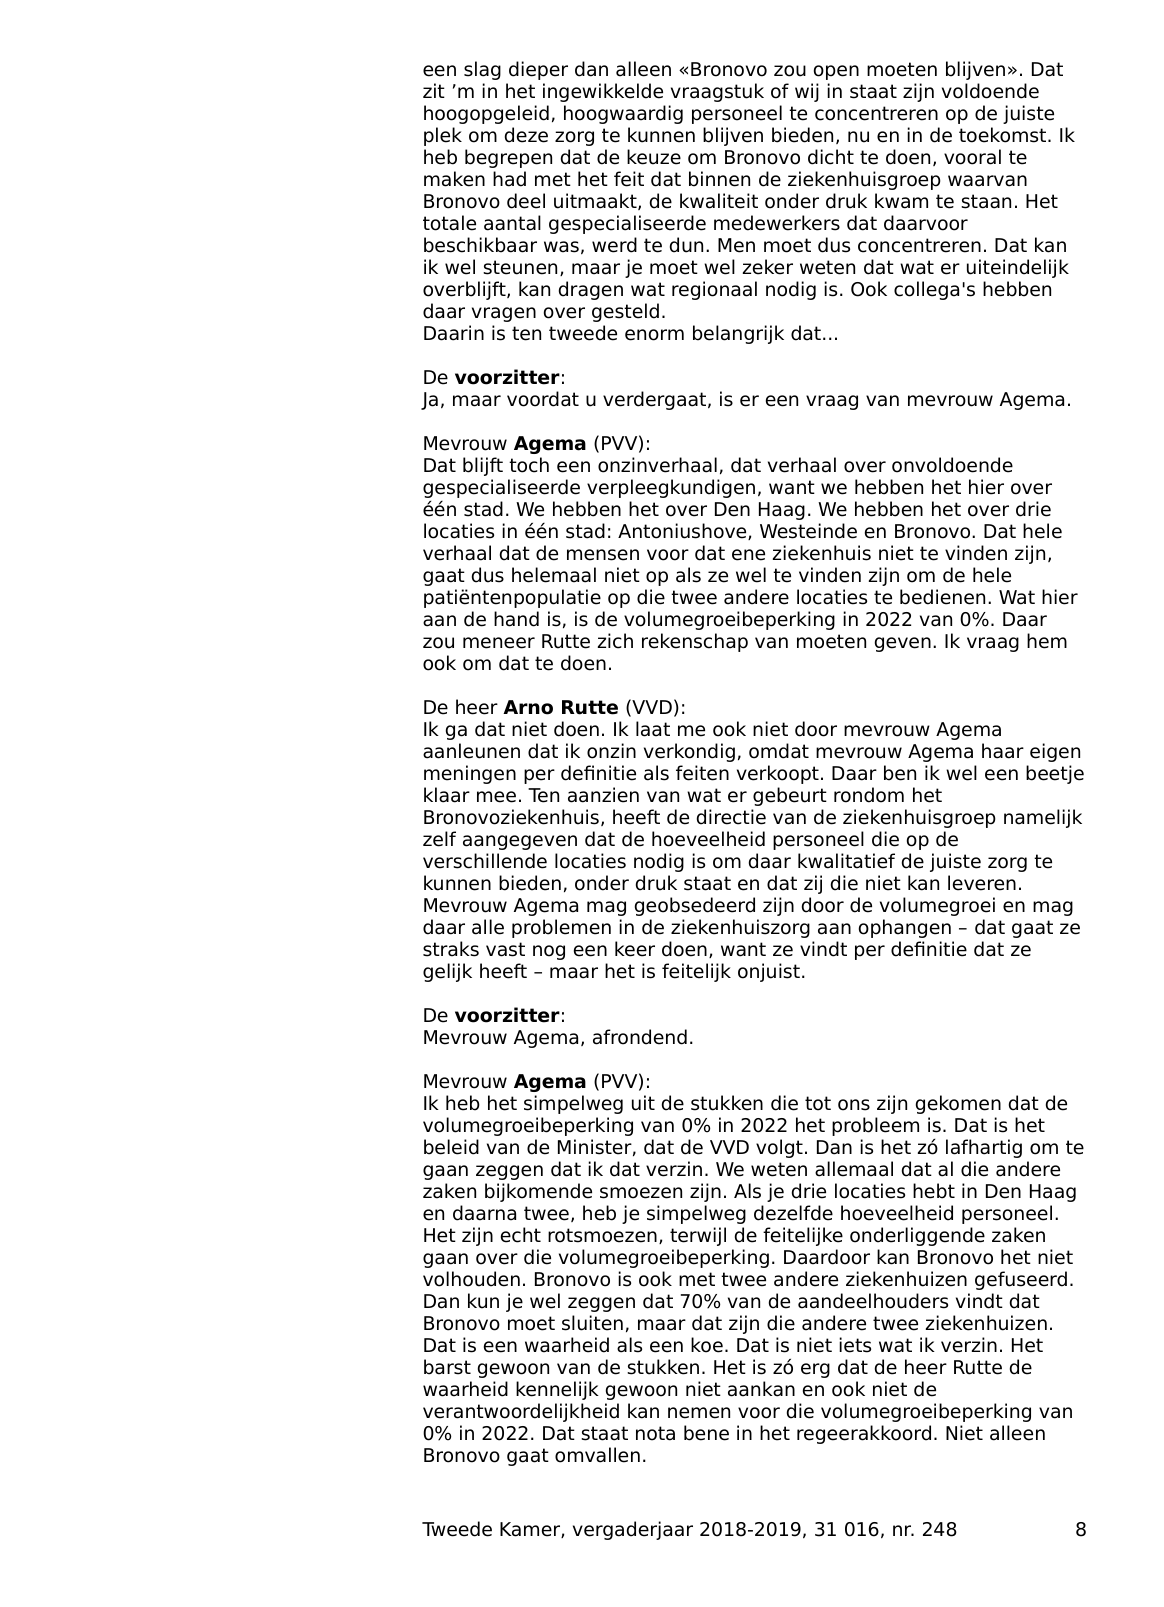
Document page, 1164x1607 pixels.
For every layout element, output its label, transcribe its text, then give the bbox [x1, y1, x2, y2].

text De voorzitter: [422, 367, 1087, 389]
text Mevrouw Agema, afrondend. [422, 1027, 1087, 1049]
text Daarin is ten tweede enorm belangrijk dat... [422, 323, 1087, 345]
text Ik heb het simpelweg uit de stukken die tot ons zijn gekomen dat de volumegroeibeperking van 0% in 2022 het probleem is. Dat is het beleid van de Minister, dat de VVD volgt. Dan is het zó lafhartig om te gaan zeggen dat ik dat verzin. We weten allemaal dat al die andere zaken bijkomende smoezen zijn. Als je drie locaties hebt in Den Haag en daarna twee, heb je simpelweg dezelfde hoeveelheid personeel. Het zijn echt rotsmoezen, terwijl de feitelijke onderliggende zaken gaan over die volumegroeibeperking. Daardoor kan Bronovo het niet volhouden. Bronovo is ook met twee andere ziekenhuizen gefuseerd. Dan kun je wel zeggen dat 70% van de aandeelhouders vindt dat Bronovo moet sluiten, maar dat zijn die andere twee ziekenhuizen. Dat is een waarheid als een koe. Dat is niet iets wat ik verzin. Het barst gewoon van de stukken. Het is zó erg dat de heer Rutte de waarheid kennelijk gewoon niet aankan en ook niet de verantwoordelijkheid kan nemen voor die volumegroeibeperking van 0% in 2022. Dat staat nota bene in het regeerakkoord. Niet alleen Bronovo gaat omvallen. [422, 1093, 1087, 1467]
text Mevrouw Agema (PVV): [422, 433, 1087, 455]
text Dat blijft toch een onzinverhaal, dat verhaal over onvoldoende gespecialiseerde verpleegkundigen, want we hebben het hier over één stad. We hebben het over Den Haag. We hebben het over drie locaties in één stad: Antoniushove, Westeinde en Bronovo. Dat hele verhaal dat de mensen voor dat ene ziekenhuis niet te vinden zijn, gaat dus helemaal niet op als ze wel te vinden zijn om de hele patiëntenpopulatie op die twee andere locaties te bedienen. Wat hier aan de hand is, is de volumegroeibeperking in 2022 van 0%. Daar zou meneer Rutte zich rekenschap van moeten geven. Ik vraag hem ook om dat te doen. [422, 455, 1087, 675]
text De voorzitter: [422, 1005, 1087, 1027]
text Mevrouw Agema (PVV): [422, 1071, 1087, 1093]
text De heer Arno Rutte (VVD): [422, 697, 1087, 719]
text Ja, maar voordat u verdergaat, is er een vraag van mevrouw Agema. [422, 389, 1087, 411]
text Ik ga dat niet doen. Ik laat me ook niet door mevrouw Agema aanleunen dat ik onzin verkondig, omdat mevrouw Agema haar eigen meningen per definitie als feiten verkoopt. Daar ben ik wel een beetje klaar mee. Ten aanzien van wat er gebeurt rondom het Bronovoziekenhuis, heeft de directie van de ziekenhuisgroep namelijk zelf aangegeven dat de hoeveelheid personeel die op de verschillende locaties nodig is om daar kwalitatief de juiste zorg te kunnen bieden, onder druk staat en dat zij die niet kan leveren. Mevrouw Agema mag geobsedeerd zijn door de volumegroei en mag daar alle problemen in de ziekenhuiszorg aan ophangen – dat gaat ze straks vast nog een keer doen, want ze vindt per definitie dat ze gelijk heeft – maar het is feitelijk onjuist. [422, 719, 1087, 983]
text een slag dieper dan alleen «Bronovo zou open moeten blijven». Dat zit ’m in het ingewikkelde vraagstuk of wij in staat zijn voldoende hoogopgeleid, hoogwaardig personeel te concentreren op de juiste plek om deze zorg te kunnen blijven bieden, nu en in de toekomst. Ik heb begrepen dat de keuze om Bronovo dicht te doen, vooral te maken had met het feit dat binnen de ziekenhuisgroep waarvan Bronovo deel uitmaakt, de kwaliteit onder druk kwam te staan. Het totale aantal gespecialiseerde medewerkers dat daarvoor beschikbaar was, werd te dun. Men moet dus concentreren. Dat kan ik wel steunen, maar je moet wel zeker weten dat wat er uiteindelijk overblijft, kan dragen wat regionaal nodig is. Ook collega's hebben daar vragen over gesteld. [422, 59, 1087, 323]
